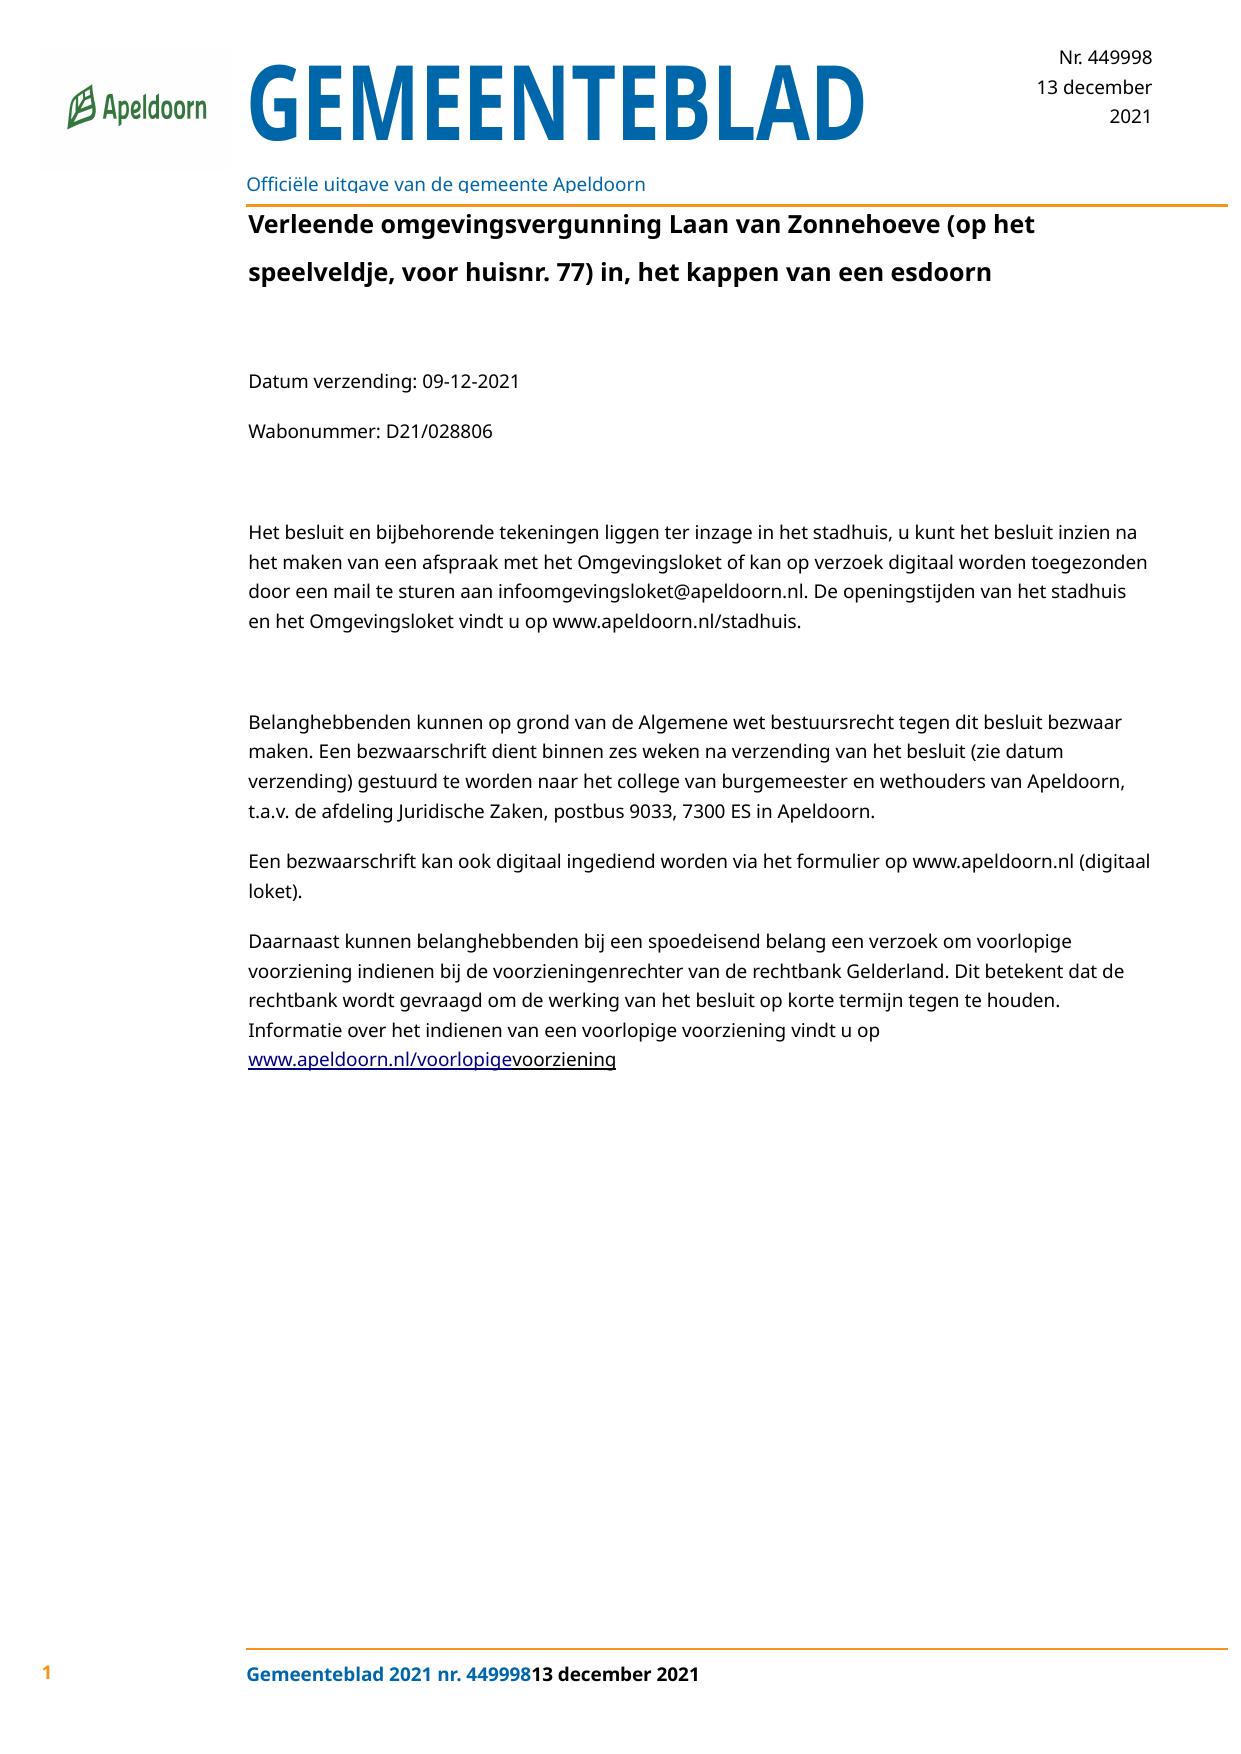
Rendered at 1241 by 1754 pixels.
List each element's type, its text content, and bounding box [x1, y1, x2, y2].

text Het besluit en bijbehorende tekeningen liggen ter inzage in het stadhuis, u kunt het besluit inzien na het maken van een afspraak met het Omgevingsloket of kan op verzoek digitaal worden toegezonden door een mail te sturen aan infoomgevingsloket@apeldoorn.nl. De openingstijden van het stadhuis en het Omgevingsloket vindt u op www.apeldoorn.nl/stadhuis. [248, 519, 1152, 634]
text Een bezwaarschrift kan ook digitaal ingediend worden via het formulier op www.apeldoorn.nl (digitaal loket). [248, 848, 1152, 904]
text Verleende omgevingsvergunning Laan van Zonnehoeve (op het speelveldje, voor huisnr. 77) in, het kappen van een esdoorn [248, 207, 1152, 288]
text Belanghebbenden kunnen op grond van de Algemene wet bestuursrecht tegen dit besluit bezwaar maken. Een bezwaarschrift dient binnen zes weken na verzending van het besluit (zie datum verzending) gestuurd te worden naar het college van burgemeester en wethouders van Apeldoorn, t.a.v. de afdeling Juridische Zaken, postbus 9033, 7300 ES in Apeldoorn. [248, 709, 1152, 824]
text Wabonummer: D21/028806 [248, 419, 1152, 444]
text Datum verzending: 09-12-2021 [248, 368, 1152, 394]
picture [41, 47, 231, 172]
text Daarnaast kunnen belanghebbenden bij een spoedeisend belang een verzoek om voorlopige voorziening indienen bij de voorzieningenrechter van de rechtbank Gelderland. Dit betekent dat de rechtbank wordt gevraagd om de werking van het besluit op korte termijn tegen te houden. Informatie over het indienen van een voorlopige voorziening vindt u op www.apeldoorn.nl/voorlopigevoorziening [248, 928, 1152, 1072]
